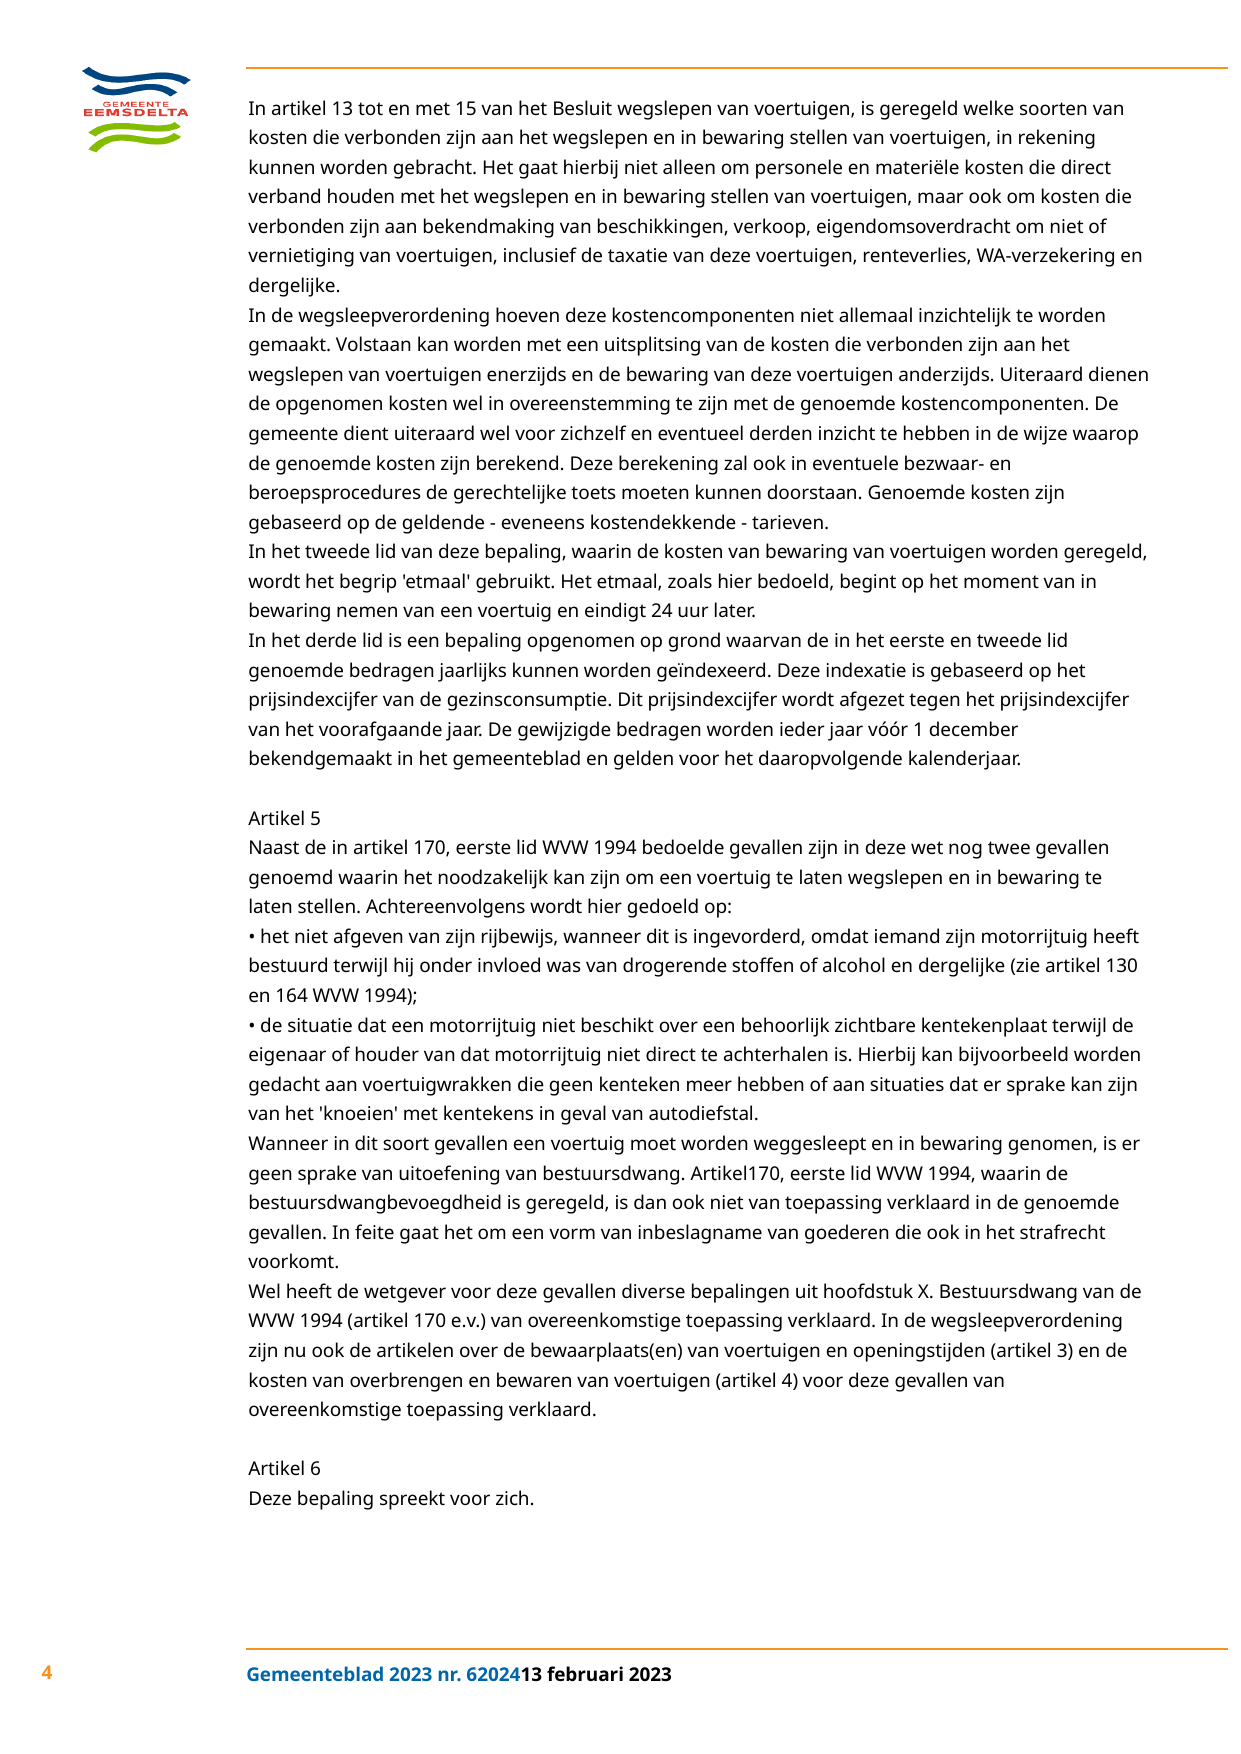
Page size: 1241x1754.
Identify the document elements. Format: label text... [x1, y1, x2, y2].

picture [41, 47, 231, 172]
text In het tweede lid van deze bepaling, waarin de kosten van bewaring van voertuigen worden geregeld, wordt het begrip 'etmaal' gebruikt. Het etmaal, zoals hier bedoeld, begint op het moment van in bewaring nemen van een voertuig en eindigt 24 uur later. [248, 538, 1152, 623]
text In de wegsleepverordening hoeven deze kostencomponenten niet allemaal inzichtelijk te worden gemaakt. Volstaan kan worden met een uitsplitsing van de kosten die verbonden zijn aan het wegslepen van voertuigen enerzijds en de bewaring van deze voertuigen anderzijds. Uiteraard dienen de opgenomen kosten wel in overeenstemming te zijn met de genoemde kostencomponenten. De gemeente dient uiteraard wel voor zichzelf en eventueel derden inzicht te hebben in de wijze waarop de genoemde kosten zijn berekend. Deze berekening zal ook in eventuele bezwaar- en beroepsprocedures de gerechtelijke toets moeten kunnen doorstaan. Genoemde kosten zijn gebaseerd op de geldende - eveneens kostendekkende - tarieven. [248, 302, 1152, 535]
text Artikel 6 [248, 1456, 1152, 1481]
text • het niet afgeven van zijn rijbewijs, wanneer dit is ingevorderd, omdat iemand zijn motorrijtuig heeft bestuurd terwijl hij onder invloed was van drogerende stoffen of alcohol en dergelijke (zie artikel 130 en 164 WVW 1994); [248, 923, 1152, 1008]
text • de situatie dat een motorrijtuig niet beschikt over een behoorlijk zichtbare kentekenplaat terwijl de eigenaar of houder van dat motorrijtuig niet direct te achterhalen is. Hierbij kan bijvoorbeeld worden gedacht aan voertuigwrakken die geen kenteken meer hebben of aan situaties dat er sprake kan zijn van het 'knoeien' met kentekens in geval van autodiefstal. [248, 1012, 1152, 1126]
text Naast de in artikel 170, eerste lid WVW 1994 bedoelde gevallen zijn in deze wet nog twee gevallen genoemd waarin het noodzakelijk kan zijn om een voertuig te laten wegslepen en in bewaring te laten stellen. Achtereenvolgens wordt hier gedoeld op: [248, 834, 1152, 919]
text Artikel 5 [248, 805, 1152, 831]
text In artikel 13 tot en met 15 van het Besluit wegslepen van voertuigen, is geregeld welke soorten van kosten die verbonden zijn aan het wegslepen en in bewaring stellen van voertuigen, in rekening kunnen worden gebracht. Het gaat hierbij niet alleen om personele en materiële kosten die direct verband houden met het wegslepen en in bewaring stellen van voertuigen, maar ook om kosten die verbonden zijn aan bekendmaking van beschikkingen, verkoop, eigendomsoverdracht om niet of vernietiging van voertuigen, inclusief de taxatie van deze voertuigen, renteverlies, WA-verzekering en dergelijke. [248, 95, 1152, 298]
text Deze bepaling spreekt voor zich. [248, 1485, 1152, 1511]
text In het derde lid is een bepaling opgenomen op grond waarvan de in het eerste en tweede lid genoemde bedragen jaarlijks kunnen worden geïndexeerd. Deze indexatie is gebaseerd op het prijsindexcijfer van de gezinsconsumptie. Dit prijsindexcijfer wordt afgezet tegen het prijsindexcijfer van het voorafgaande jaar. De gewijzigde bedragen worden ieder jaar vóór 1 december bekendgemaakt in het gemeenteblad en gelden voor het daaropvolgende kalenderjaar. [248, 627, 1152, 771]
text Wel heeft de wetgever voor deze gevallen diverse bepalingen uit hoofdstuk X. Bestuursdwang van de WVW 1994 (artikel 170 e.v.) van overeenkomstige toepassing verklaard. In de wegsleepverordening zijn nu ook de artikelen over de bewaarplaats(en) van voertuigen en openingstijden (artikel 3) en de kosten van overbrengen en bewaren van voertuigen (artikel 4) voor deze gevallen van overeenkomstige toepassing verklaard. [248, 1278, 1152, 1422]
text Wanneer in dit soort gevallen een voertuig moet worden weggesleept en in bewaring genomen, is er geen sprake van uitoefening van bestuursdwang. Artikel170, eerste lid WVW 1994, waarin de bestuursdwangbevoegdheid is geregeld, is dan ook niet van toepassing verklaard in de genoemde gevallen. In feite gaat het om een vorm van inbeslagname van goederen die ook in het strafrecht voorkomt. [248, 1130, 1152, 1274]
